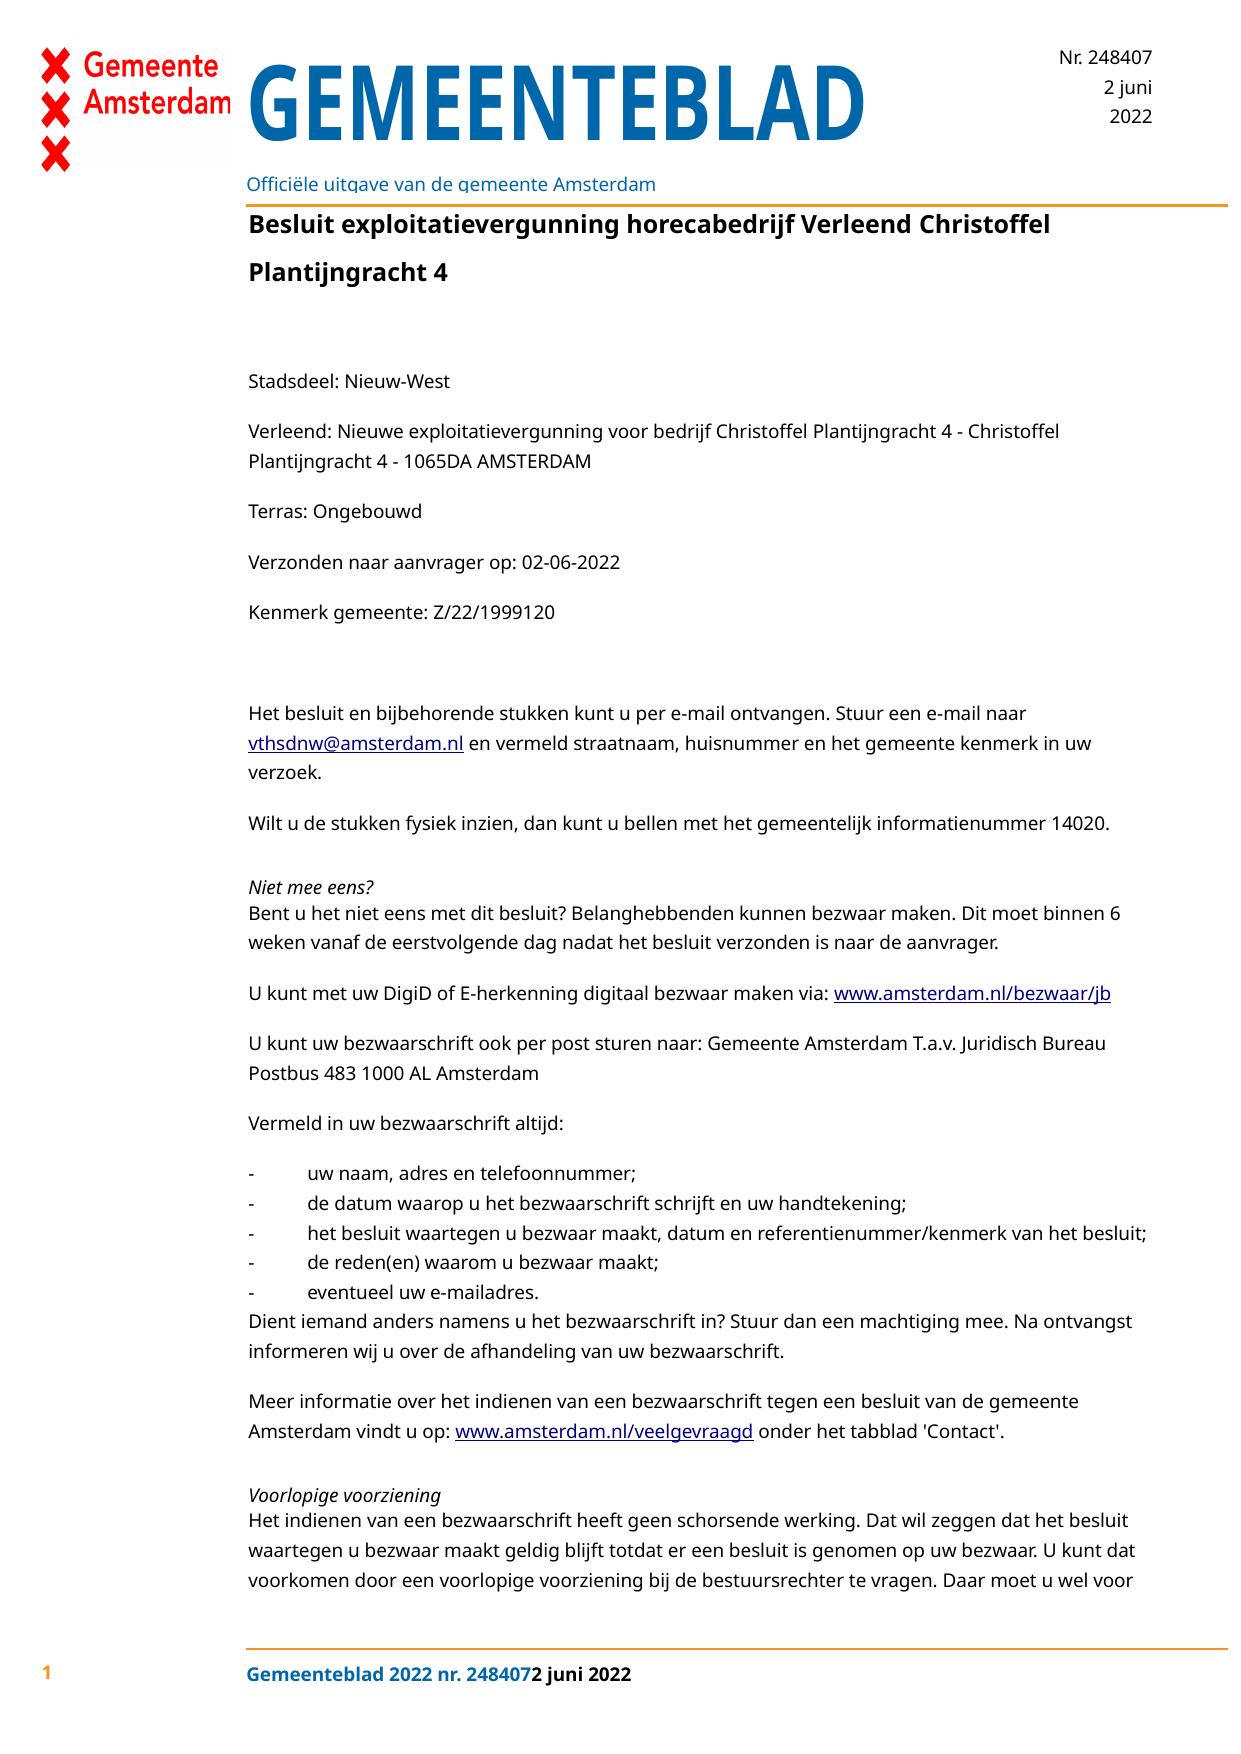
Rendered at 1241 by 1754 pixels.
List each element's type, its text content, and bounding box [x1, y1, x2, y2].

text Verzonden naar aanvrager op: 02-06-2022 [248, 549, 1152, 575]
text Kenmerk gemeente: Z/22/1999120 [248, 599, 1152, 625]
text Terras: Ongebouwd [248, 499, 1152, 524]
list de reden(en) waarom u bezwaar maakt; [248, 1249, 1152, 1275]
text Wilt u de stukken fysiek inzien, dan kunt u bellen met het gemeentelijk informatienummer 14020. [248, 810, 1152, 836]
picture [41, 47, 231, 172]
text Stadsdeel: Nieuw-West [248, 368, 1152, 394]
list de datum waarop u het bezwaarschrift schrijft en uw handtekening; [248, 1190, 1152, 1216]
text Niet mee eens? [248, 874, 1152, 900]
text Het besluit en bijbehorende stukken kunt u per e-mail ontvangen. Stuur een e-mail naar vthsdnw@amsterdam.nl en vermeld straatnaam, huisnummer en het gemeente kenmerk in uw verzoek. [248, 700, 1152, 785]
text Besluit exploitatievergunning horecabedrijf Verleend Christoffel Plantijngracht 4 [248, 207, 1152, 288]
text Verleend: Nieuwe exploitatievergunning voor bedrijf Christoffel Plantijngracht 4 - Christoffel Plantijngracht 4 - 1065DA AMSTERDAM [248, 419, 1152, 474]
text U kunt uw bezwaarschrift ook per post sturen naar: Gemeente Amsterdam T.a.v. Juridisch Bureau Postbus 483 1000 AL Amsterdam [248, 1030, 1152, 1085]
text Het indienen van een bezwaarschrift heeft geen schorsende werking. Dat wil zeggen dat het besluit waartegen u bezwaar maakt geldig blijft totdat er een besluit is genomen op uw bezwaar. U kunt dat voorkomen door een voorlopige voorziening bij de bestuursrechter te vragen. Daar moet u wel voor [248, 1508, 1152, 1593]
text Vermeld in uw bezwaarschrift altijd: [248, 1110, 1152, 1136]
list uw naam, adres en telefoonnummer; [248, 1161, 1152, 1186]
list het besluit waartegen u bezwaar maakt, datum en referentienummer/kenmerk van het besluit; [248, 1220, 1152, 1245]
text Bent u het niet eens met dit besluit? Belanghebbenden kunnen bezwaar maken. Dit moet binnen 6 weken vanaf de eerstvolgende dag nadat het besluit verzonden is naar de aanvrager. [248, 900, 1152, 955]
text U kunt met uw DigiD of E-herkenning digitaal bezwaar maken via: www.amsterdam.nl/bezwaar/jb [248, 980, 1152, 1005]
text Dient iemand anders namens u het bezwaarschrift in? Stuur dan een machtiging mee. Na ontvangst informeren wij u over de afhandeling van uw bezwaarschrift. [248, 1308, 1152, 1364]
text Meer informatie over het indienen van een bezwaarschrift tegen een besluit van de gemeente Amsterdam vindt u op: www.amsterdam.nl/veelgevraagd onder het tabblad 'Contact'. [248, 1388, 1152, 1444]
text Voorlopige voorziening [248, 1482, 1152, 1508]
list eventueel uw e-mailadres. [248, 1279, 1152, 1304]
